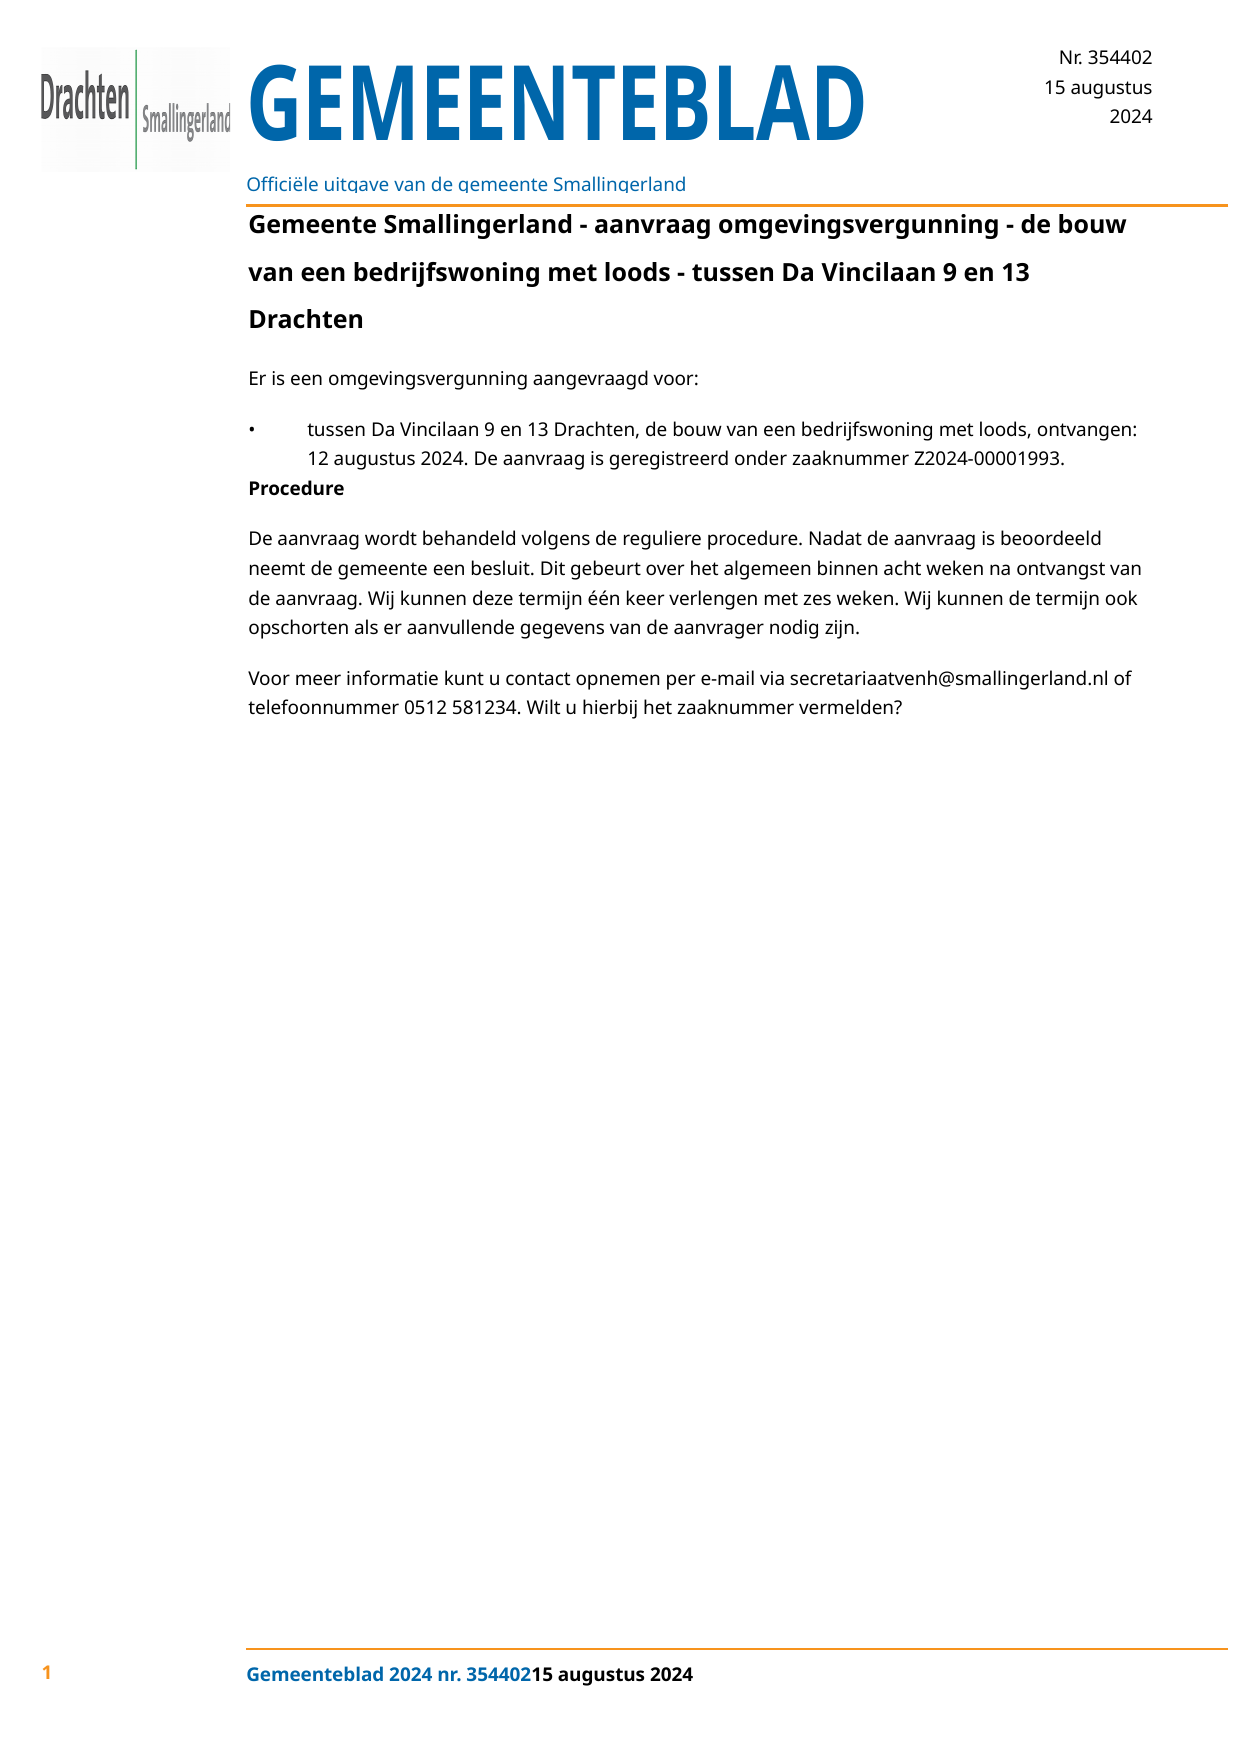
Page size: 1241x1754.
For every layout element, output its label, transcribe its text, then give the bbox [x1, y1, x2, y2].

text Er is een omgevingsvergunning aangevraagd voor: [248, 366, 1152, 391]
text Voor meer informatie kunt u contact opnemen per e-mail via secretariaatvenh@smallingerland.nl of telefoonnummer 0512 581234. Wilt u hierbij het zaaknummer vermelden? [248, 665, 1152, 720]
text De aanvraag wordt behandeld volgens de reguliere procedure. Nadat de aanvraag is beoordeeld neemt de gemeente een besluit. Dit gebeurt over het algemeen binnen acht weken na ontvangst van de aanvraag. Wij kunnen deze termijn één keer verlengen met zes weken. Wij kunnen de termijn ook opschorten als er aanvullende gegevens van de aanvrager nodig zijn. [248, 526, 1152, 640]
list tussen Da Vincilaan 9 en 13 Drachten, de bouw van een bedrijfswoning met loods, ontvangen: 12 augustus 2024. De aanvraag is geregistreerd onder zaaknummer Z2024-00001993. [248, 416, 1152, 471]
text Procedure [248, 475, 1152, 501]
picture [41, 47, 231, 172]
text Gemeente Smallingerland - aanvraag omgevingsvergunning - de bouw van een bedrijfswoning met loods - tussen Da Vincilaan 9 en 13 Drachten [248, 207, 1152, 336]
